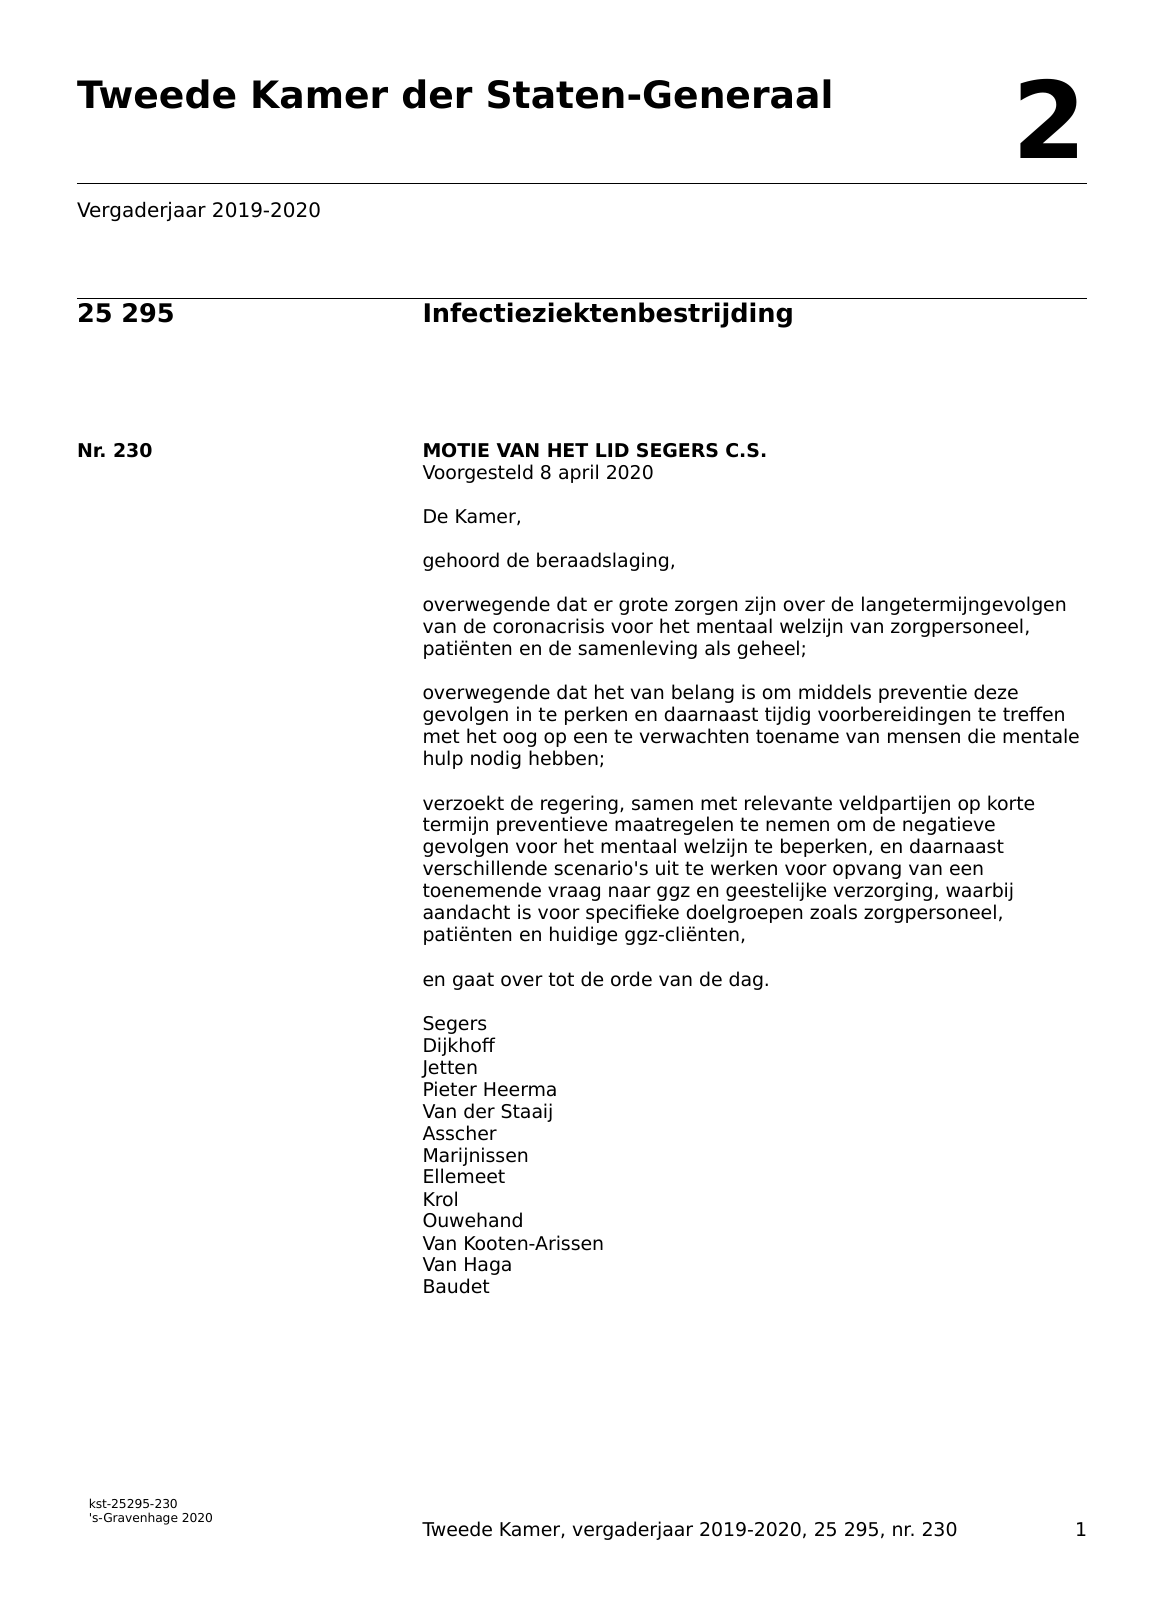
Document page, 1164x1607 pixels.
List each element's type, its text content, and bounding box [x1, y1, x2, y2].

text Voorgesteld 8 april 2020 [422, 462, 1087, 484]
text Van der Staaij [422, 1101, 1087, 1122]
text Dijkhoff [422, 1034, 1087, 1057]
text verzoekt de regering, samen met relevante veldpartijen op korte termijn preventieve maatregelen te nemen om de negatieve gevolgen voor het mentaal welzijn te beperken, en daarnaast verschillende scenario's uit te werken voor opvang van een toenemende vraag naar ggz en geestelijke verzorging, waarbij aandacht is voor specifieke doelgroepen zoals zorgpersoneel, patiënten en huidige ggz-cliënten, [422, 792, 1087, 946]
subtitle 25 295 Infectieziektenbestrijding [77, 299, 1087, 329]
text Pieter Heerma [422, 1078, 1087, 1101]
text Van Kooten-Arissen [422, 1232, 1087, 1254]
text 's-Gravenhage 2020 [88, 1511, 323, 1525]
text gehoord de beraadslaging, [422, 550, 1087, 572]
text en gaat over tot de orde van de dag. [422, 968, 1087, 990]
text Ellemeet [422, 1166, 1087, 1188]
text Segers [422, 1013, 1087, 1034]
text kst-25295-230 [88, 1497, 323, 1511]
table_cell Vergaderjaar 2019-2020 [77, 184, 1087, 298]
text Ouwehand [422, 1210, 1087, 1232]
subtitle Nr. 230 MOTIE VAN HET LID SEGERS C.S. [77, 440, 1087, 462]
text overwegende dat er grote zorgen zijn over de langetermijngevolgen van de coronacrisis voor het mentaal welzijn van zorgpersoneel, patiënten en de samenleving als geheel; [422, 594, 1087, 660]
table_header Tweede Kamer der Staten-Generaal [77, 59, 886, 183]
text Jetten [422, 1057, 1087, 1078]
text Krol [422, 1188, 1087, 1210]
text Van Haga [422, 1254, 1087, 1276]
table_header 2 [886, 59, 1087, 183]
text Marijnissen [422, 1144, 1087, 1166]
text De Kamer, [422, 506, 1087, 528]
text Baudet [422, 1276, 1087, 1298]
text overwegende dat het van belang is om middels preventie deze gevolgen in te perken en daarnaast tijdig voorbereidingen te treffen met het oog op een te verwachten toename van mensen die mentale hulp nodig hebben; [422, 682, 1087, 770]
text Asscher [422, 1122, 1087, 1144]
